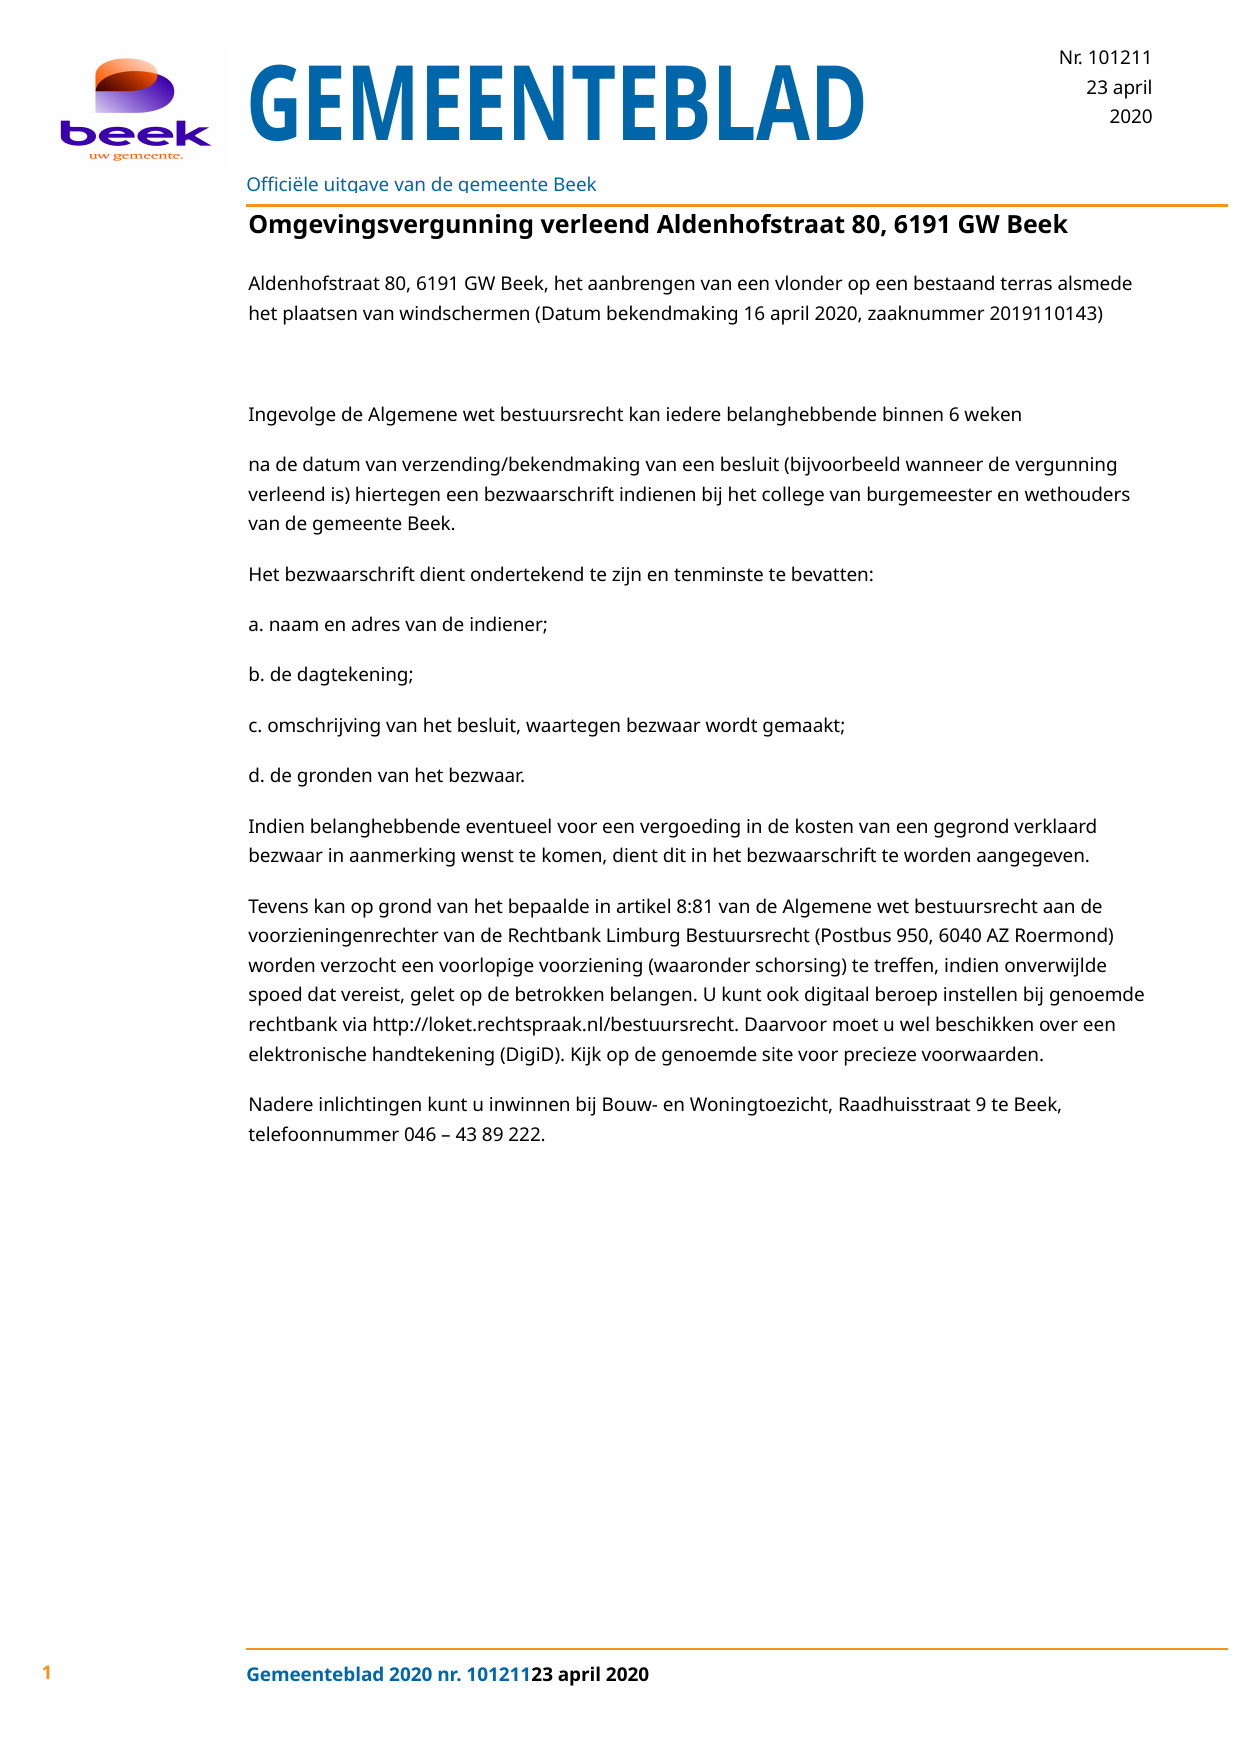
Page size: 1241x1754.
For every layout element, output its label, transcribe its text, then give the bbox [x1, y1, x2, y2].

text Tevens kan op grond van het bepaalde in artikel 8:81 van de Algemene wet bestuursrecht aan de voorzieningenrechter van de Rechtbank Limburg Bestuursrecht (Postbus 950, 6040 AZ Roermond) worden verzocht een voorlopige voorziening (waaronder schorsing) te treffen, indien onverwijlde spoed dat vereist, gelet op de betrokken belangen. U kunt ook digitaal beroep instellen bij genoemde rechtbank via http://loket.rechtspraak.nl/bestuursrecht. Daarvoor moet u wel beschikken over een elektronische handtekening (DigiD). Kijk op de genoemde site voor precieze voorwaarden. [248, 893, 1152, 1066]
text na de datum van verzending/bekendmaking van een besluit (bijvoorbeeld wanneer de vergunning verleend is) hiertegen een bezwaarschrift indienen bij het college van burgemeester en wethouders van de gemeente Beek. [248, 451, 1152, 536]
text a. naam en adres van de indiener; [248, 611, 1152, 637]
text c. omschrijving van het besluit, waartegen bezwaar wordt gemaakt; [248, 712, 1152, 738]
picture [41, 47, 231, 172]
text Omgevingsvergunning verleend Aldenhofstraat 80, 6191 GW Beek [248, 207, 1152, 241]
text Aldenhofstraat 80, 6191 GW Beek, het aanbrengen van een vlonder op een bestaand terras alsmede het plaatsen van windschermen (Datum bekendmaking 16 april 2020, zaaknummer 2019110143) [248, 270, 1152, 326]
text Nadere inlichtingen kunt u inwinnen bij Bouw- en Woningtoezicht, Raadhuisstraat 9 te Beek, telefoonnummer 046 – 43 89 222. [248, 1091, 1152, 1146]
text b. de dagtekening; [248, 662, 1152, 687]
text Het bezwaarschrift dient ondertekend te zijn en tenminste te bevatten: [248, 561, 1152, 586]
text Ingevolge de Algemene wet bestuursrecht kan iedere belanghebbende binnen 6 weken [248, 401, 1152, 426]
text Indien belanghebbende eventueel voor een vergoeding in de kosten van een gegrond verklaard bezwaar in aanmerking wenst te komen, dient dit in het bezwaarschrift te worden aangegeven. [248, 813, 1152, 868]
text d. de gronden van het bezwaar. [248, 762, 1152, 788]
